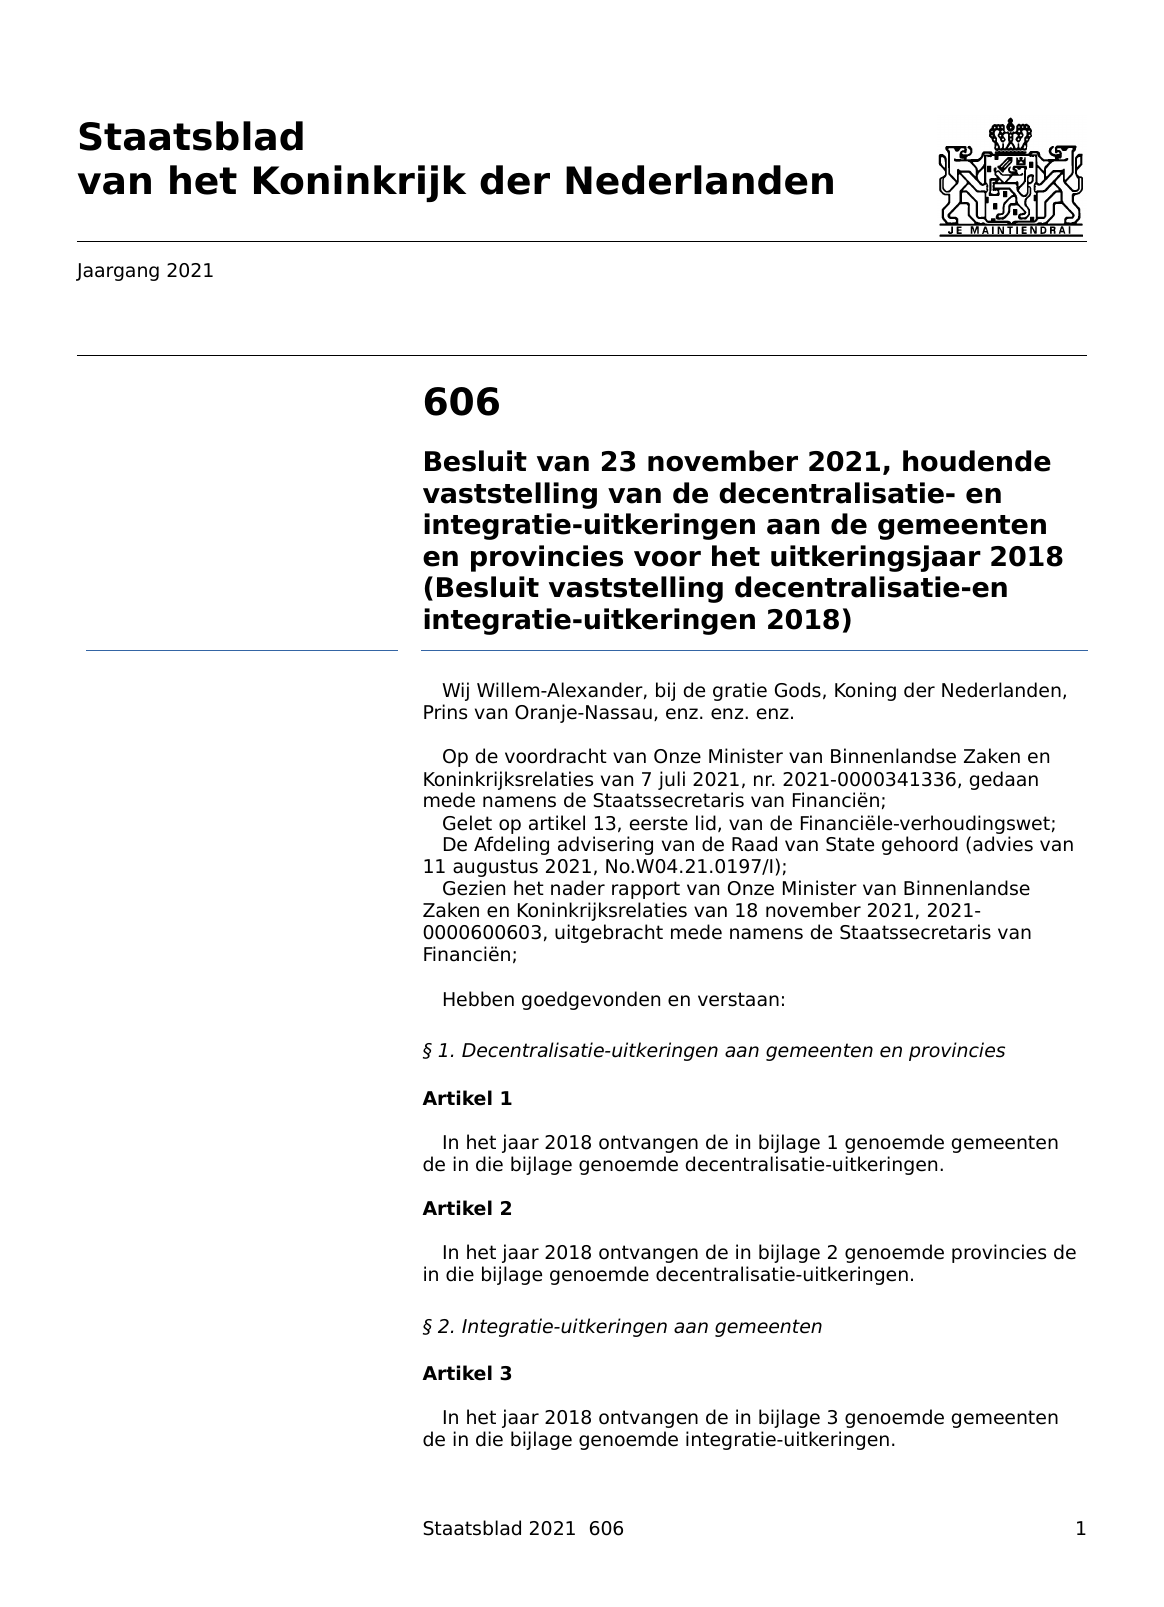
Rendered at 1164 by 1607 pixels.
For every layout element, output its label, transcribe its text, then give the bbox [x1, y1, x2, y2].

picture [936, 115, 1087, 240]
text Gezien het nader rapport van Onze Minister van Binnenlandse Zaken en Koninkrijksrelaties van 18 november 2021, 2021-0000600603, uitgebracht mede namens de Staatssecretaris van Financiën; [422, 878, 1087, 966]
table_header Staatsblad van het Koninkrijk der Nederlanden [77, 100, 886, 241]
subtitle Artikel 1 [422, 1087, 1087, 1109]
subtitle § 2. Integratie-uitkeringen aan gemeenten [422, 1316, 1087, 1338]
table_cell Jaargang 2021 [77, 242, 1087, 355]
text Wij Willem-Alexander, bij de gratie Gods, Koning der Nederlanden, Prins van Oranje-Nassau, enz. enz. enz. [422, 680, 1087, 724]
table_header [886, 100, 1087, 241]
text De Afdeling advisering van de Raad van State gehoord (advies van 11 augustus 2021, No.W04.21.0197/I); [422, 834, 1087, 878]
subtitle Artikel 3 [422, 1363, 1087, 1385]
text In het jaar 2018 ontvangen de in bijlage 3 genoemde gemeenten de in die bijlage genoemde integratie-uitkeringen. [422, 1407, 1087, 1451]
text Besluit van 23 november 2021, houdende vaststelling van de decentralisatie- en integratie-uitkeringen aan de gemeenten en provincies voor het uitkeringsjaar 2018 (Besluit vaststelling decentralisatie-en integratie-uitkeringen 2018) [422, 447, 1087, 636]
text Gelet op artikel 13, eerste lid, van de Financiële-verhoudingswet; [422, 812, 1087, 834]
text In het jaar 2018 ontvangen de in bijlage 1 genoemde gemeenten de in die bijlage genoemde decentralisatie-uitkeringen. [422, 1132, 1087, 1176]
text Hebben goedgevonden en verstaan: [422, 988, 1087, 1010]
subtitle 606 [422, 381, 1087, 424]
subtitle Artikel 2 [422, 1198, 1087, 1220]
text In het jaar 2018 ontvangen de in bijlage 2 genoemde provincies de in die bijlage genoemde decentralisatie-uitkeringen. [422, 1242, 1087, 1286]
subtitle § 1. Decentralisatie-uitkeringen aan gemeenten en provincies [422, 1040, 1087, 1062]
text Op de voordracht van Onze Minister van Binnenlandse Zaken en Koninkrijksrelaties van 7 juli 2021, nr. 2021-0000341336, gedaan mede namens de Staatssecretaris van Financiën; [422, 746, 1087, 812]
